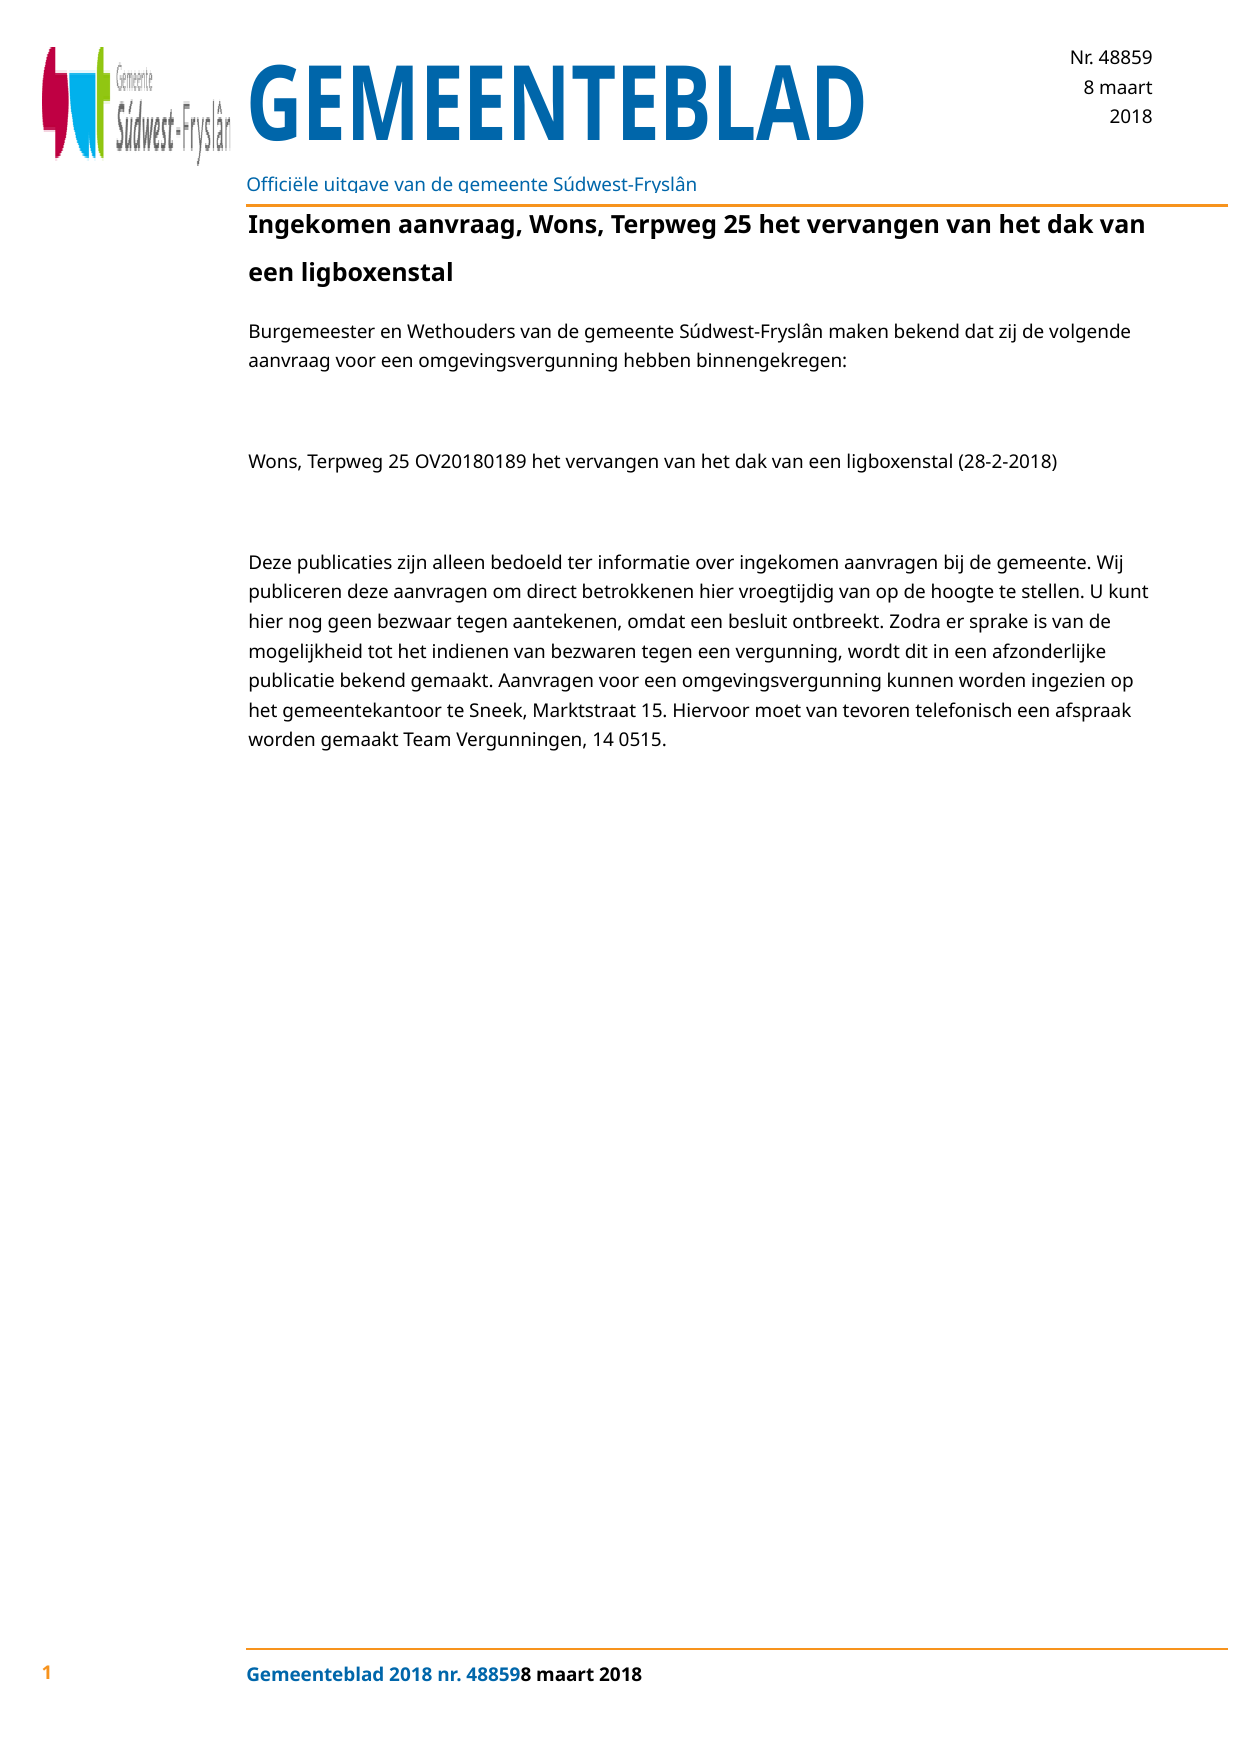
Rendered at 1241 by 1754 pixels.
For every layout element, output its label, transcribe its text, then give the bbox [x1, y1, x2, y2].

text Deze publicaties zijn alleen bedoeld ter informatie over ingekomen aanvragen bij de gemeente. Wij publiceren deze aanvragen om direct betrokkenen hier vroegtijdig van op de hoogte te stellen. U kunt hier nog geen bezwaar tegen aantekenen, omdat een besluit ontbreekt. Zodra er sprake is van de mogelijkheid tot het indienen van bezwaren tegen een vergunning, wordt dit in een afzonderlijke publicatie bekend gemaakt. Aanvragen voor een omgevingsvergunning kunnen worden ingezien op het gemeentekantoor te Sneek, Marktstraat 15. Hiervoor moet van tevoren telefonisch een afspraak worden gemaakt Team Vergunningen, 14 0515. [248, 549, 1152, 752]
text Burgemeester en Wethouders van de gemeente Súdwest-Fryslân maken bekend dat zij de volgende aanvraag voor een omgevingsvergunning hebben binnengekregen: [248, 318, 1152, 373]
text Ingekomen aanvraag, Wons, Terpweg 25 het vervangen van het dak van een ligboxenstal [248, 207, 1152, 288]
text Wons, Terpweg 25 OV20180189 het vervangen van het dak van een ligboxenstal (28-2-2018) [248, 448, 1152, 474]
picture [41, 47, 231, 172]
